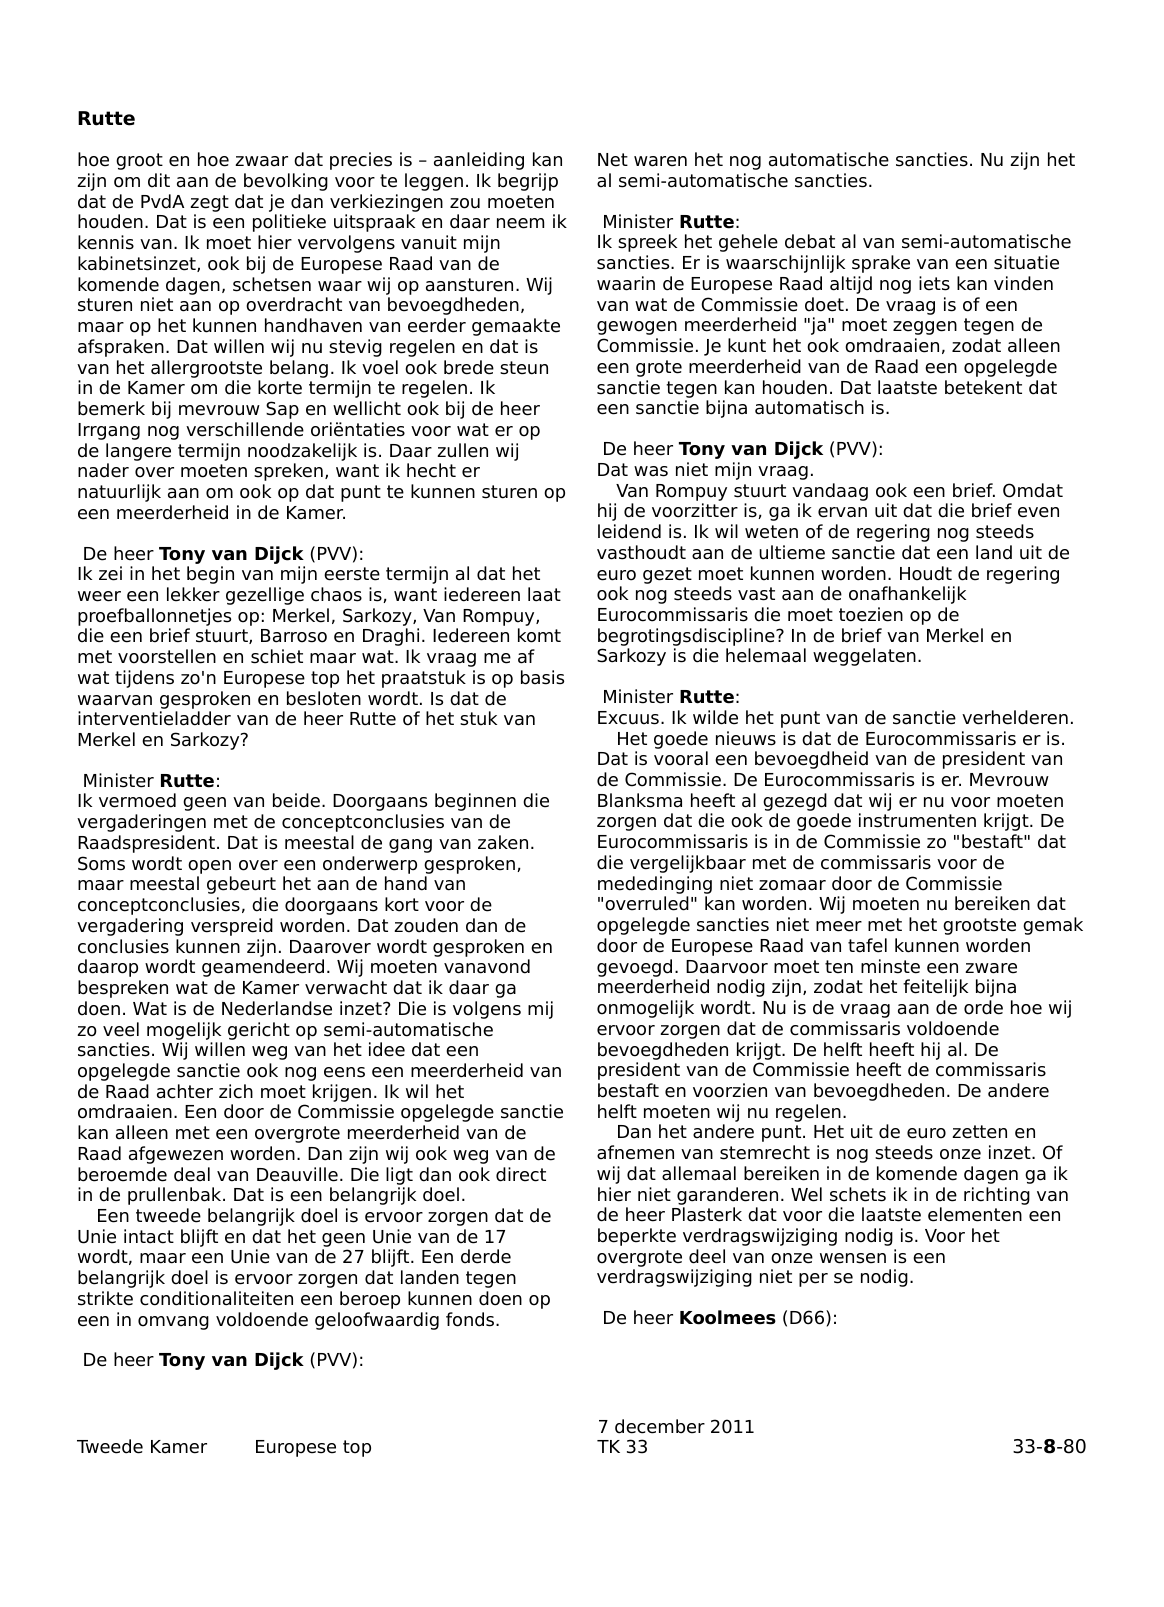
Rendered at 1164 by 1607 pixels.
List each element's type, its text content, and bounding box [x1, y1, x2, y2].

text Dan het andere punt. Het uit de euro zetten en afnemen van stemrecht is nog steeds onze inzet. Of wij dat allemaal bereiken in de komende dagen ga ik hier niet garanderen. Wel schets ik in de richting van de heer Plasterk dat voor die laatste elementen een beperkte verdragswijziging nodig is. Voor het overgrote deel van onze wensen is een verdragswijziging niet per se nodig. [596, 1122, 1087, 1288]
text De heer Tony van Dijck (PVV): [77, 1350, 567, 1371]
text Net waren het nog automatische sancties. Nu zijn het al semi-automatische sancties. [596, 150, 1087, 192]
text Minister Rutte: [596, 687, 1087, 708]
text Minister Rutte: [596, 212, 1087, 232]
text Een tweede belangrijk doel is ervoor zorgen dat de Unie intact blijft en dat het geen Unie van de 17 wordt, maar een Unie van de 27 blijft. Een derde belangrijk doel is ervoor zorgen dat landen tegen strikte conditionaliteiten een beroep kunnen doen op een in omvang voldoende geloofwaardig fonds. [77, 1206, 567, 1330]
text Ik vermoed geen van beide. Doorgaans beginnen die vergaderingen met de conceptconclusies van de Raadspresident. Dat is meestal de gang van zaken. Soms wordt open over een onderwerp gesproken, maar meestal gebeurt het aan de hand van conceptconclusies, die doorgaans kort voor de vergadering verspreid worden. Dat zouden dan de conclusies kunnen zijn. Daarover wordt gesproken en daarop wordt geamendeerd. Wij moeten vanavond bespreken wat de Kamer verwacht dat ik daar ga doen. Wat is de Nederlandse inzet? Die is volgens mij zo veel mogelijk gericht op semi-automatische sancties. Wij willen weg van het idee dat een opgelegde sanctie ook nog eens een meerderheid van de Raad achter zich moet krijgen. Ik wil het omdraaien. Een door de Commissie opgelegde sanctie kan alleen met een overgrote meerderheid van de Raad afgewezen worden. Dan zijn wij ook weg van de beroemde deal van Deauville. Die ligt dan ook direct in de prullenbak. Dat is een belangrijk doel. [77, 791, 567, 1206]
text Het goede nieuws is dat de Eurocommissaris er is. Dat is vooral een bevoegdheid van de president van de Commissie. De Eurocommissaris is er. Mevrouw Blanksma heeft al gezegd dat wij er nu voor moeten zorgen dat die ook de goede instrumenten krijgt. De Eurocommissaris is in de Commissie zo "bestaft" dat die vergelijkbaar met de commissaris voor de mededinging niet zomaar door de Commissie "overruled" kan worden. Wij moeten nu bereiken dat opgelegde sancties niet meer met het grootste gemak door de Europese Raad van tafel kunnen worden gevoegd. Daarvoor moet ten minste een zware meerderheid nodig zijn, zodat het feitelijk bijna onmogelijk wordt. Nu is de vraag aan de orde hoe wij ervoor zorgen dat de commissaris voldoende bevoegdheden krijgt. De helft heeft hij al. De president van de Commissie heeft de commissaris bestaft en voorzien van bevoegdheden. De andere helft moeten wij nu regelen. [596, 728, 1087, 1122]
text De heer Tony van Dijck (PVV): [596, 439, 1087, 460]
text Van Rompuy stuurt vandaag ook een brief. Omdat hij de voorzitter is, ga ik ervan uit dat die brief even leidend is. Ik wil weten of de regering nog steeds vasthoudt aan de ultieme sanctie dat een land uit de euro gezet moet kunnen worden. Houdt de regering ook nog steeds vast aan de onafhankelijk Eurocommissaris die moet toezien op de begrotingsdiscipline? In de brief van Merkel en Sarkozy is die helemaal weggelaten. [596, 480, 1087, 667]
text hoe groot en hoe zwaar dat precies is – aanleiding kan zijn om dit aan de bevolking voor te leggen. Ik begrijp dat de PvdA zegt dat je dan verkiezingen zou moeten houden. Dat is een politieke uitspraak en daar neem ik kennis van. Ik moet hier vervolgens vanuit mijn kabinetsinzet, ook bij de Europese Raad van de komende dagen, schetsen waar wij op aansturen. Wij sturen niet aan op overdracht van bevoegdheden, maar op het kunnen handhaven van eerder gemaakte afspraken. Dat willen wij nu stevig regelen en dat is van het allergrootste belang. Ik voel ook brede steun in de Kamer om die korte termijn te regelen. Ik bemerk bij mevrouw Sap en wellicht ook bij de heer Irrgang nog verschillende oriëntaties voor wat er op de langere termijn noodzakelijk is. Daar zullen wij nader over moeten spreken, want ik hecht er natuurlijk aan om ook op dat punt te kunnen sturen op een meerderheid in de Kamer. [77, 150, 567, 523]
text Minister Rutte: [77, 771, 567, 791]
text De heer Koolmees (D66): [596, 1308, 1087, 1329]
text De heer Tony van Dijck (PVV): [77, 543, 567, 564]
text Dat was niet mijn vraag. [596, 460, 1087, 480]
text Ik spreek het gehele debat al van semi-automatische sancties. Er is waarschijnlijk sprake van een situatie waarin de Europese Raad altijd nog iets kan vinden van wat de Commissie doet. De vraag is of een gewogen meerderheid "ja" moet zeggen tegen de Commissie. Je kunt het ook omdraaien, zodat alleen een grote meerderheid van de Raad een opgelegde sanctie tegen kan houden. Dat laatste betekent dat een sanctie bijna automatisch is. [596, 232, 1087, 419]
text Ik zei in het begin van mijn eerste termijn al dat het weer een lekker gezellige chaos is, want iedereen laat proefballonnetjes op: Merkel, Sarkozy, Van Rompuy, die een brief stuurt, Barroso en Draghi. Iedereen komt met voorstellen en schiet maar wat. Ik vraag me af wat tijdens zo'n Europese top het praatstuk is op basis waarvan gesproken en besloten wordt. Is dat de interventieladder van de heer Rutte of het stuk van Merkel en Sarkozy? [77, 564, 567, 751]
text Excuus. Ik wilde het punt van de sanctie verhelderen. [596, 708, 1087, 728]
